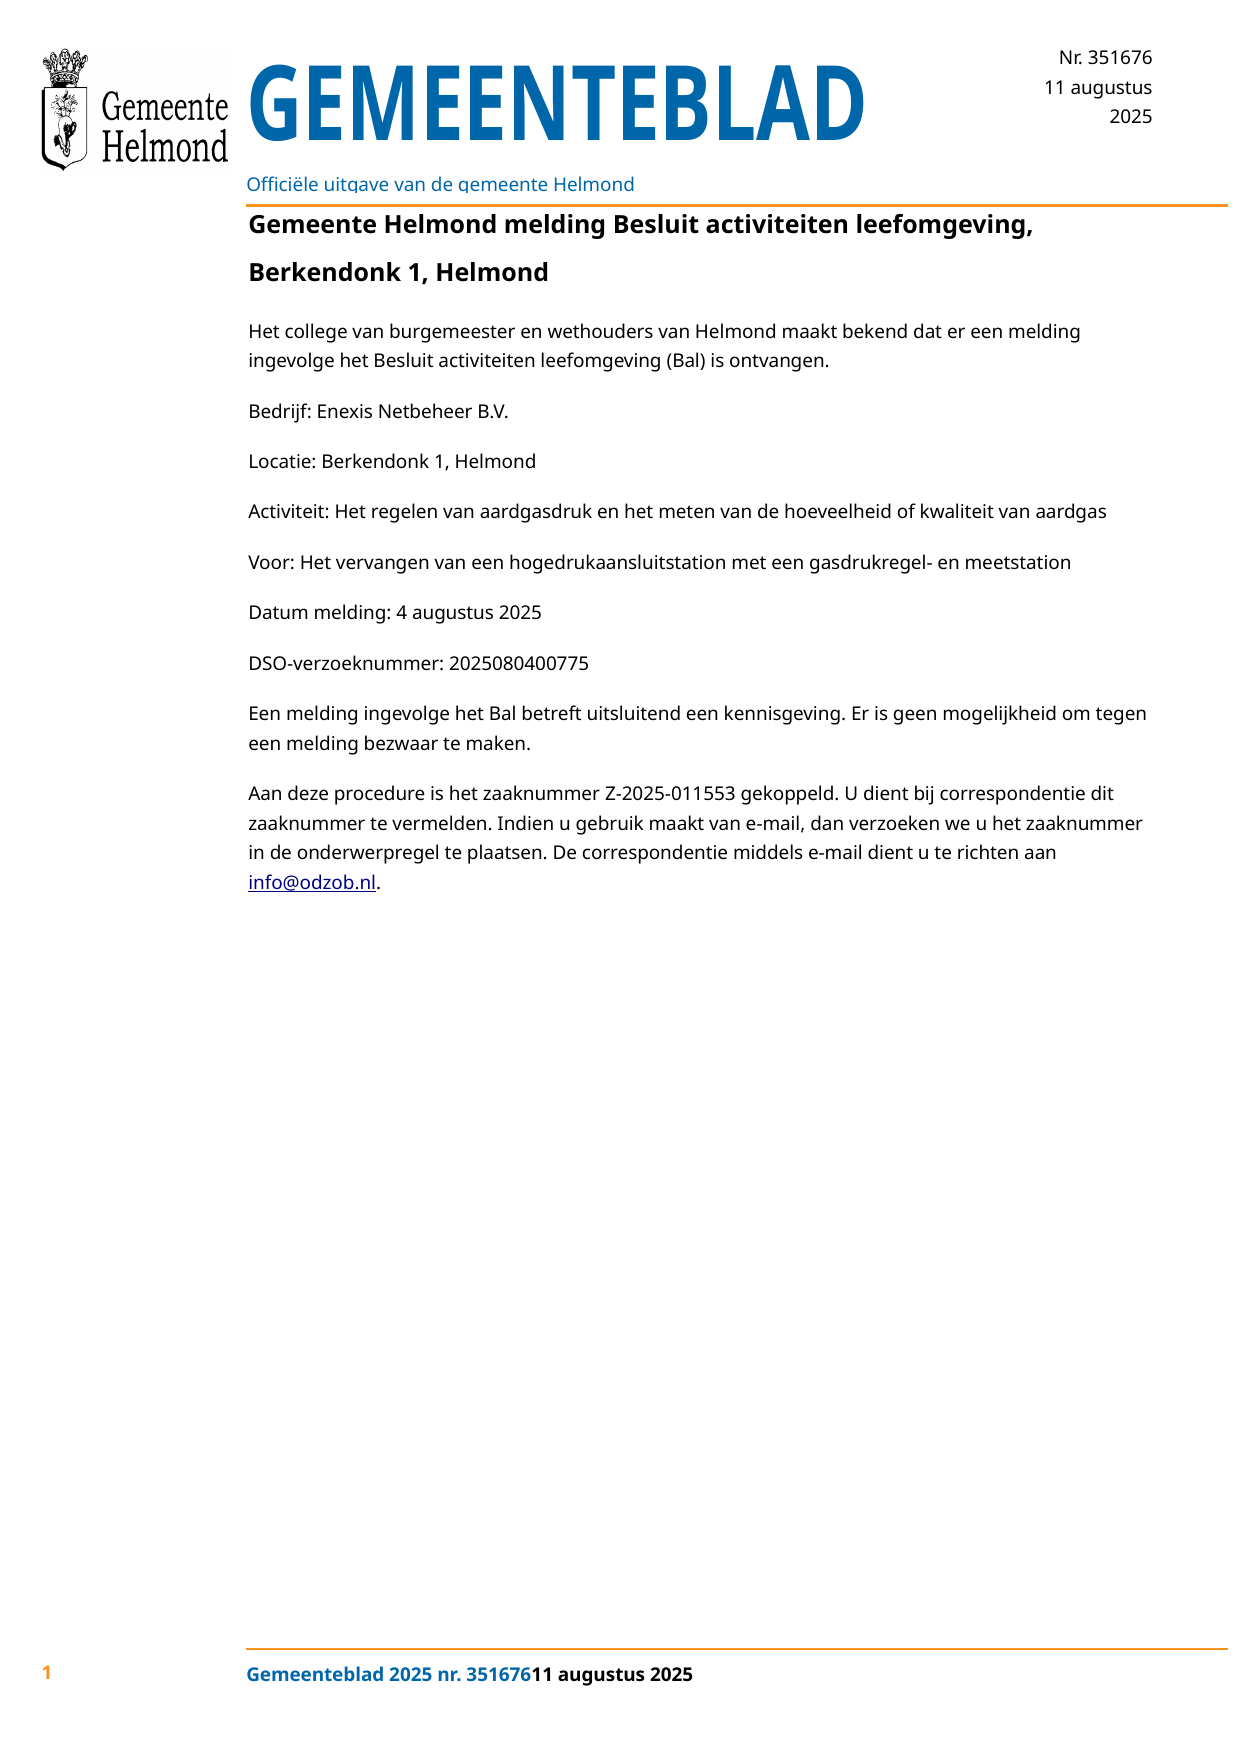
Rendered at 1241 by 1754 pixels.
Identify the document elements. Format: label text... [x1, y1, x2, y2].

text Een melding ingevolge het Bal betreft uitsluitend een kennisgeving. Er is geen mogelijkheid om tegen een melding bezwaar te maken. [248, 700, 1152, 756]
text Gemeente Helmond melding Besluit activiteiten leefomgeving, Berkendonk 1, Helmond [248, 207, 1152, 288]
text Het college van burgemeester en wethouders van Helmond maakt bekend dat er een melding ingevolge het Besluit activiteiten leefomgeving (Bal) is ontvangen. [248, 318, 1152, 373]
text Locatie: Berkendonk 1, Helmond [248, 448, 1152, 474]
text Bedrijf: Enexis Netbeheer B.V. [248, 398, 1152, 424]
text DSO-verzoeknummer: 2025080400775 [248, 650, 1152, 676]
picture [41, 47, 231, 172]
text Voor: Het vervangen van een hogedrukaansluitstation met een gasdrukregel- en meetstation [248, 549, 1152, 575]
text Datum melding: 4 augustus 2025 [248, 599, 1152, 625]
text Activiteit: Het regelen van aardgasdruk en het meten van de hoeveelheid of kwaliteit van aardgas [248, 499, 1152, 524]
text Aan deze procedure is het zaaknummer Z-2025-011553 gekoppeld. U dient bij correspondentie dit zaaknummer te vermelden. Indien u gebruik maakt van e-mail, dan verzoeken we u het zaaknummer in de onderwerpregel te plaatsen. De correspondentie middels e-mail dient u te richten aan info@odzob.nl. [248, 780, 1152, 895]
